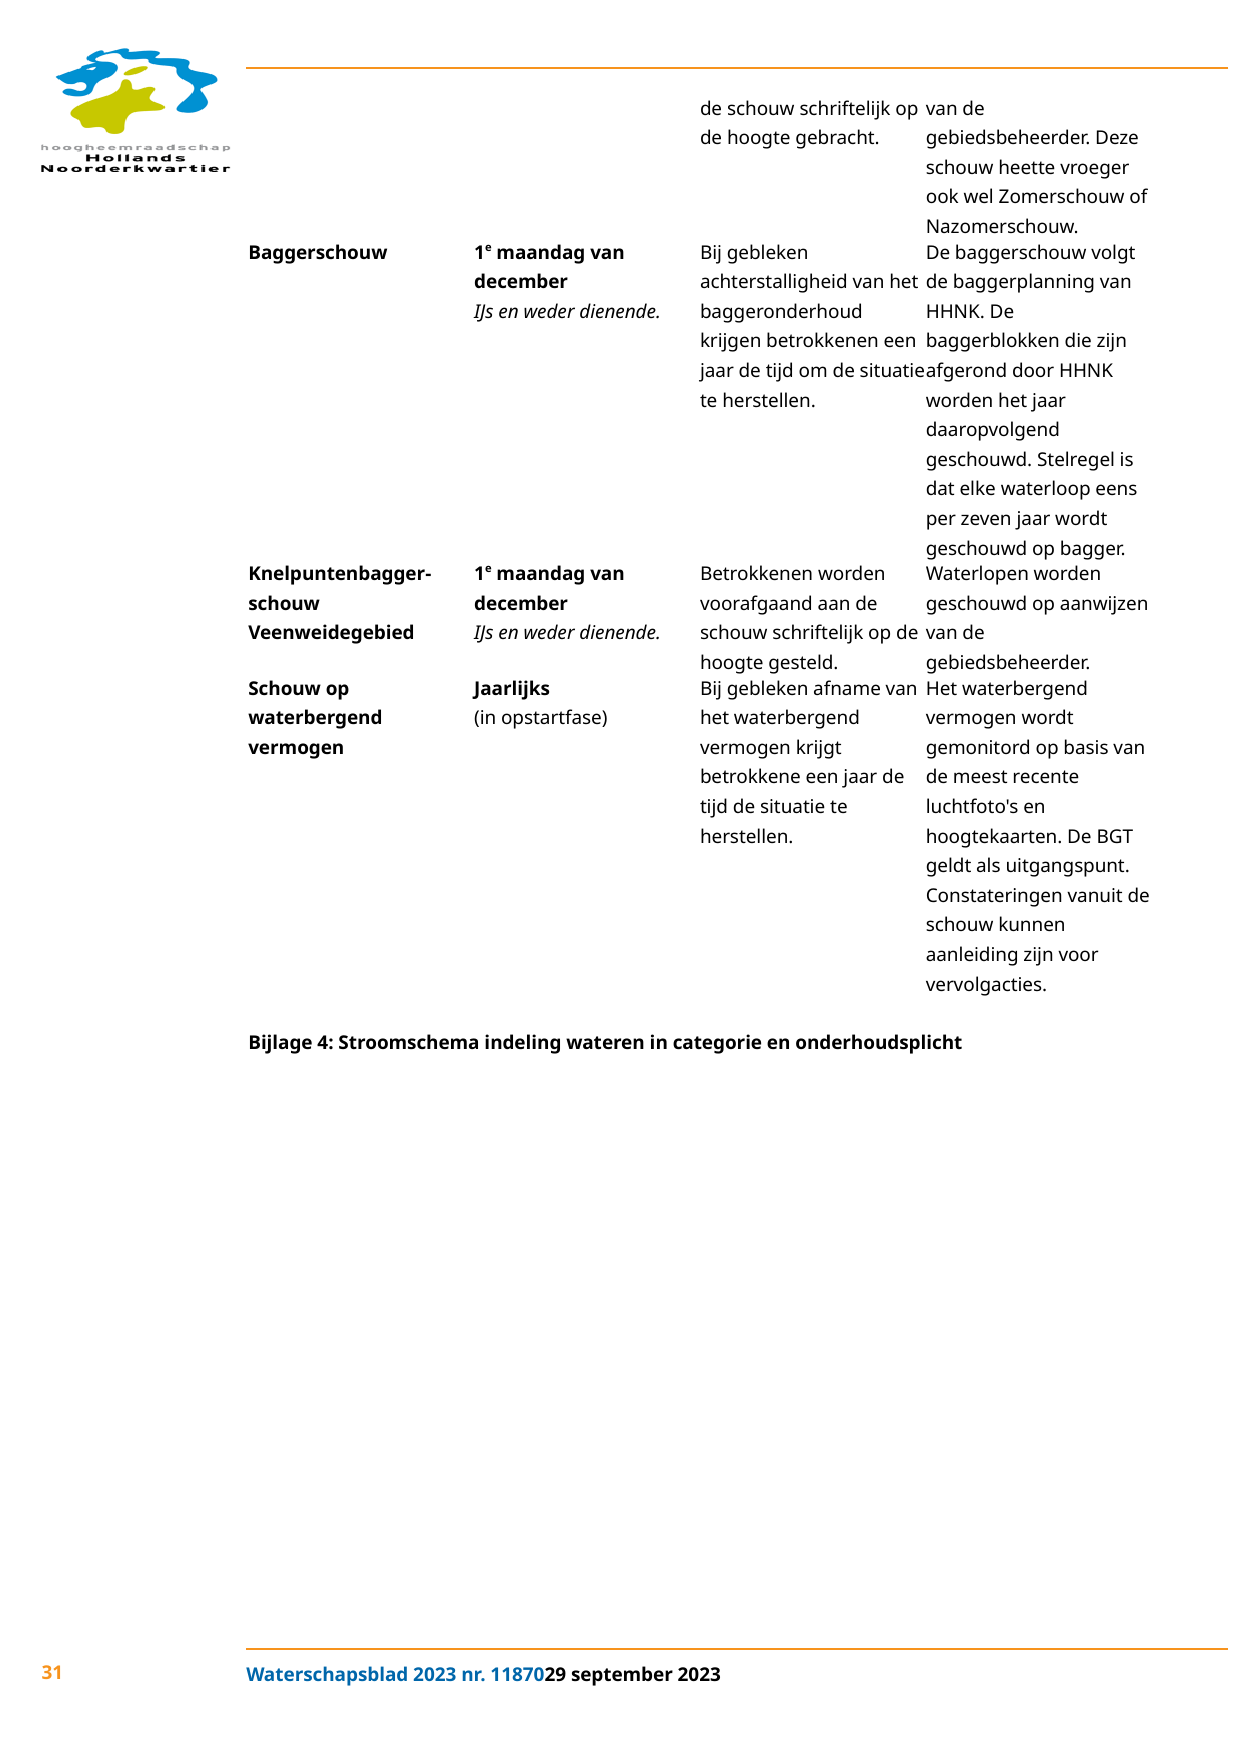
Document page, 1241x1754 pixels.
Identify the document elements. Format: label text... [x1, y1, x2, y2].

table_cell 1e maandag van december IJs en weder dienende. [474, 560, 700, 675]
table_cell Waterlopen worden geschouwd op aanwijzen van de gebiedsbeheerder. [926, 560, 1152, 675]
table_cell De baggerschouw volgt de baggerplanning van HHNK. De baggerblokken die zijn afgerond door HHNK worden het jaar daaropvolgend geschouwd. Stelregel is dat elke waterloop eens per zeven jaar wordt geschouwd op bagger. [926, 239, 1152, 560]
table_cell Schouw op waterbergend vermogen [248, 675, 474, 996]
table_cell Het waterbergend vermogen wordt gemonitord op basis van de meest recente luchtfoto's en hoogtekaarten. De BGT geldt als uitgangspunt. Constateringen vanuit de schouw kunnen aanleiding zijn voor vervolgacties. [926, 675, 1152, 996]
table_cell Jaarlijks (in opstartfase) [474, 675, 700, 996]
table_cell van de gebiedsbeheerder. Deze schouw heette vroeger ook wel Zomerschouw of Nazomerschouw. [926, 95, 1152, 239]
table_cell de schouw schriftelijk op de hoogte gebracht. [700, 95, 926, 239]
text Bijlage 4: Stroomschema indeling wateren in categorie en onderhoudsplicht [248, 1029, 1152, 1055]
table_cell Bij gebleken achterstalligheid van het baggeronderhoud krijgen betrokkenen een jaar de tijd om de situatie te herstellen. [700, 239, 926, 560]
table_cell Knelpuntenbagger-schouw Veenweidegebied [248, 560, 474, 675]
table_cell Betrokkenen worden voorafgaand aan de schouw schriftelijk op de hoogte gesteld. [700, 560, 926, 675]
picture [41, 47, 231, 172]
table_cell 1e maandag van december IJs en weder dienende. [474, 239, 700, 560]
table_cell [474, 95, 700, 239]
table_cell [248, 95, 474, 239]
table_cell Baggerschouw [248, 239, 474, 560]
table_cell Bij gebleken afname van het waterbergend vermogen krijgt betrokkene een jaar de tijd de situatie te herstellen. [700, 675, 926, 996]
